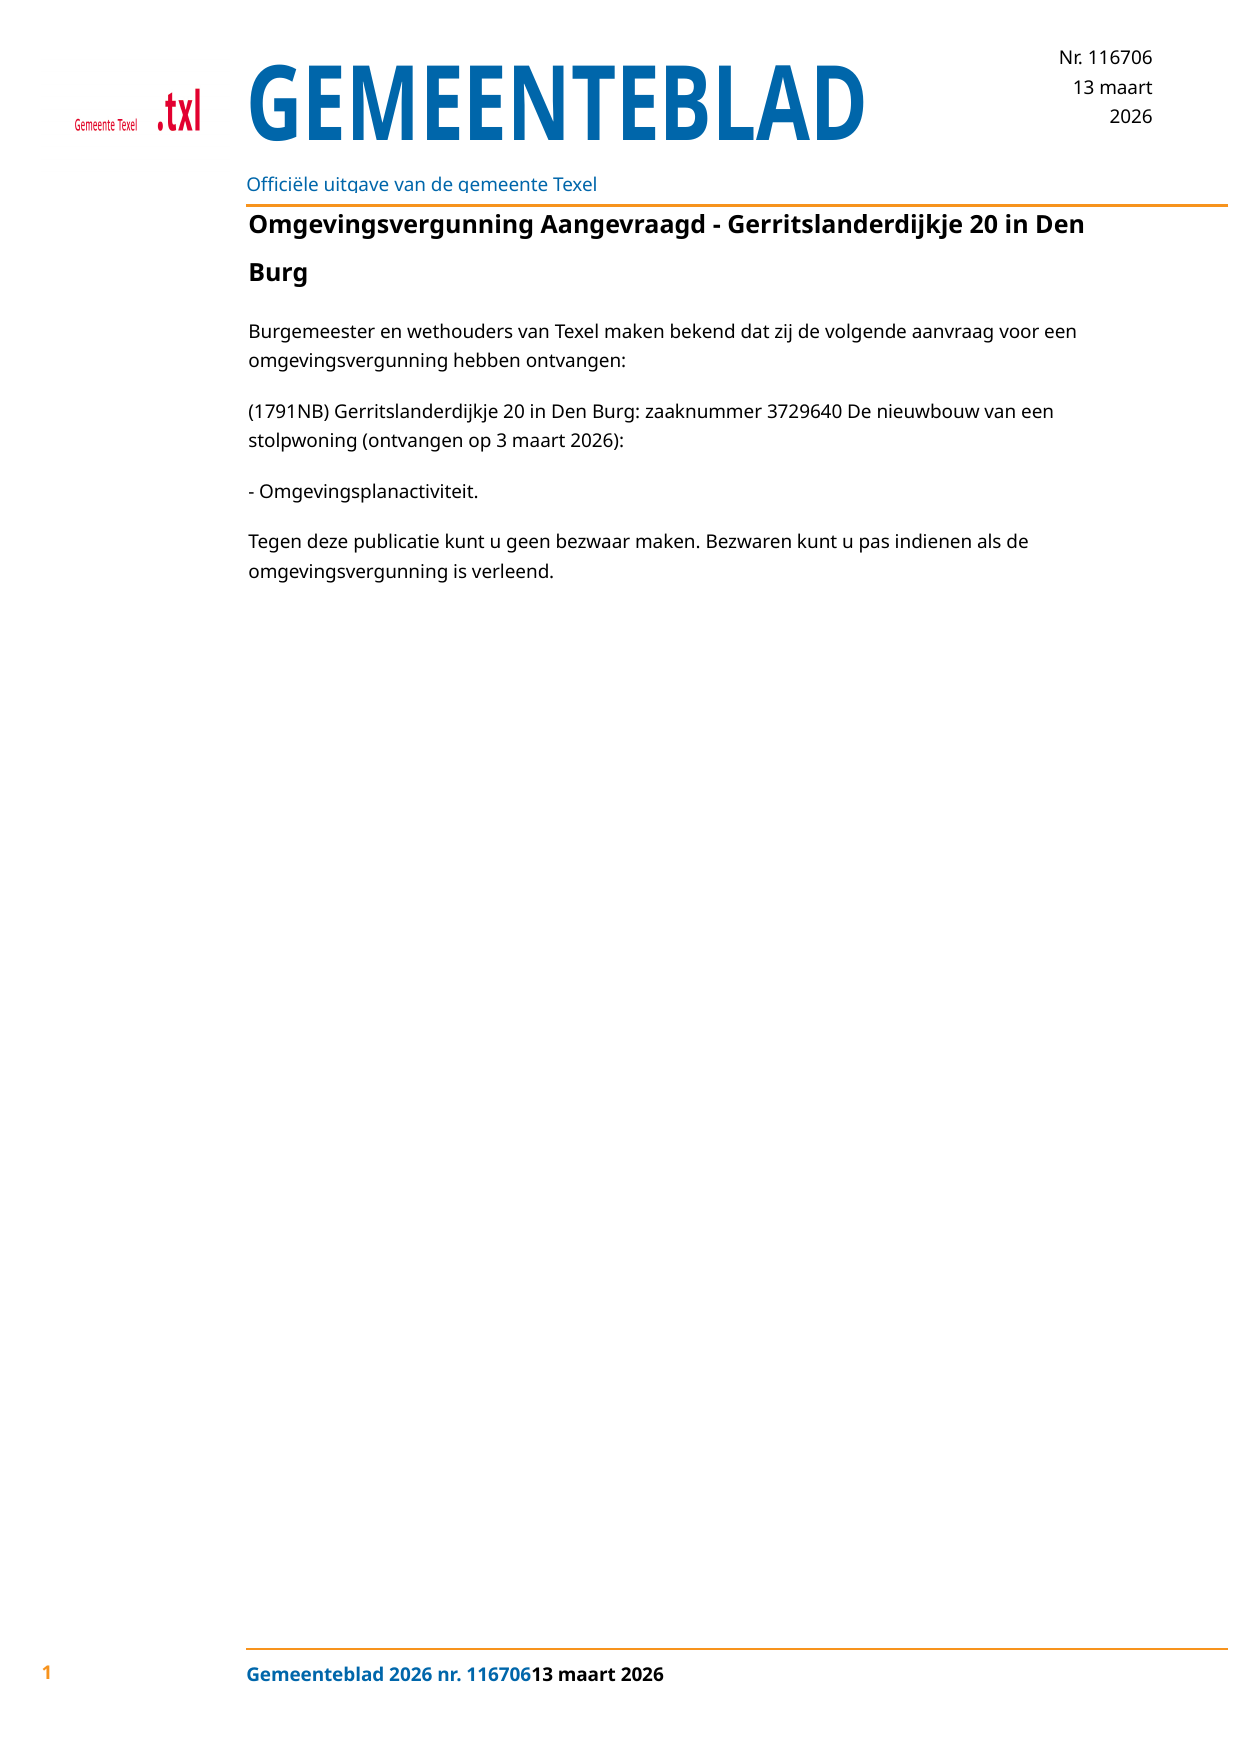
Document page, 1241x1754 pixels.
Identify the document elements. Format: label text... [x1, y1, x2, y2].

picture [41, 47, 231, 172]
text Omgevingsvergunning Aangevraagd - Gerritslanderdijkje 20 in Den Burg [248, 207, 1152, 288]
text (1791NB) Gerritslanderdijkje 20 in Den Burg: zaaknummer 3729640 De nieuwbouw van een stolpwoning (ontvangen op 3 maart 2026): [248, 398, 1152, 453]
text - Omgevingsplanactiviteit. [248, 478, 1152, 504]
text Burgemeester en wethouders van Texel maken bekend dat zij de volgende aanvraag voor een omgevingsvergunning hebben ontvangen: [248, 318, 1152, 373]
text Tegen deze publicatie kunt u geen bezwaar maken. Bezwaren kunt u pas indienen als de omgevingsvergunning is verleend. [248, 528, 1152, 584]
